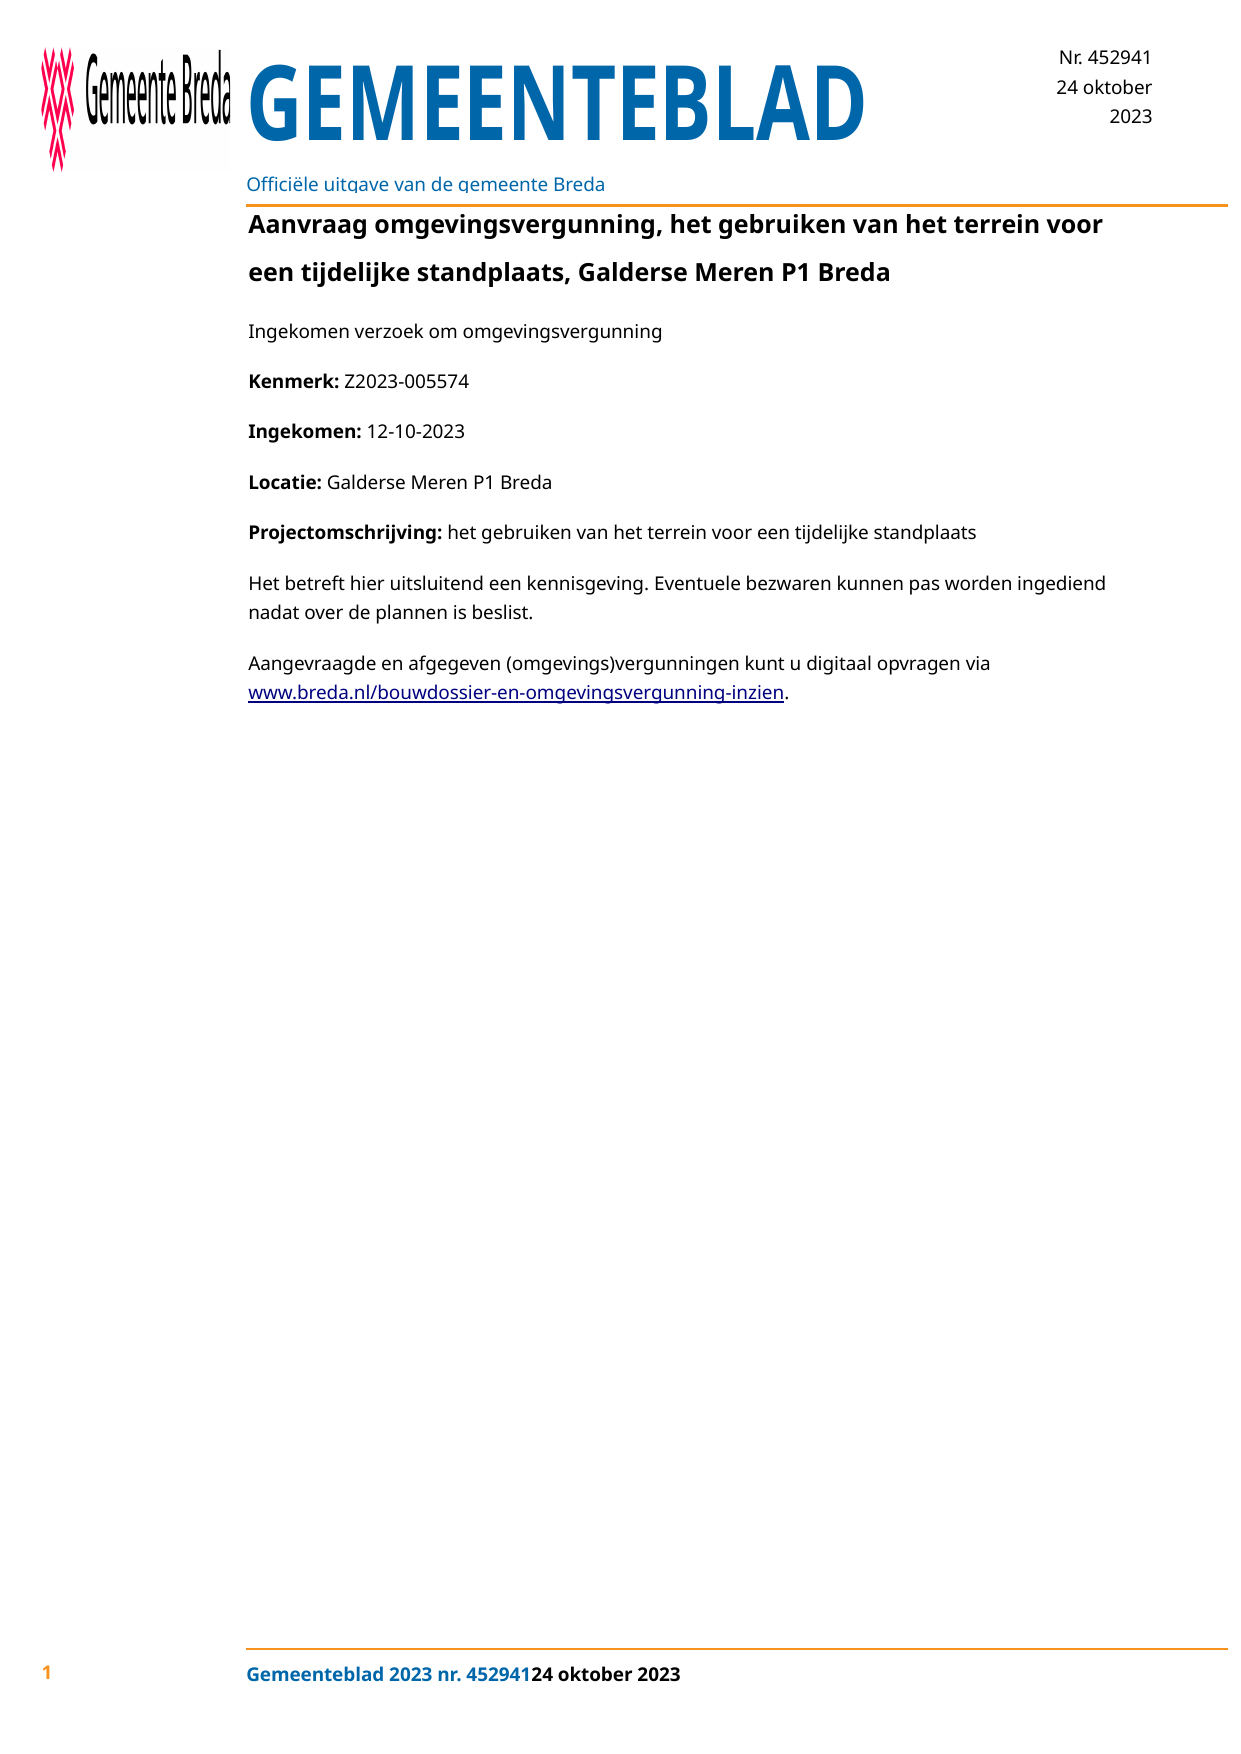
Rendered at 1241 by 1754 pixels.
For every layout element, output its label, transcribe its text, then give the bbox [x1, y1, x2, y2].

text Aanvraag omgevingsvergunning, het gebruiken van het terrein voor een tijdelijke standplaats, Galderse Meren P1 Breda [248, 207, 1152, 288]
text Ingekomen: 12-10-2023 [248, 419, 1152, 444]
text Aangevraagde en afgegeven (omgevings)vergunningen kunt u digitaal opvragen via www.breda.nl/bouwdossier-en-omgevingsvergunning-inzien. [248, 650, 1152, 705]
picture [41, 47, 231, 172]
text Ingekomen verzoek om omgevingsvergunning [248, 318, 1152, 344]
text Projectomschrijving: het gebruiken van het terrein voor een tijdelijke standplaats [248, 519, 1152, 545]
text Locatie: Galderse Meren P1 Breda [248, 469, 1152, 495]
text Kenmerk: Z2023-005574 [248, 368, 1152, 394]
text Het betreft hier uitsluitend een kennisgeving. Eventuele bezwaren kunnen pas worden ingediend nadat over de plannen is beslist. [248, 570, 1152, 625]
